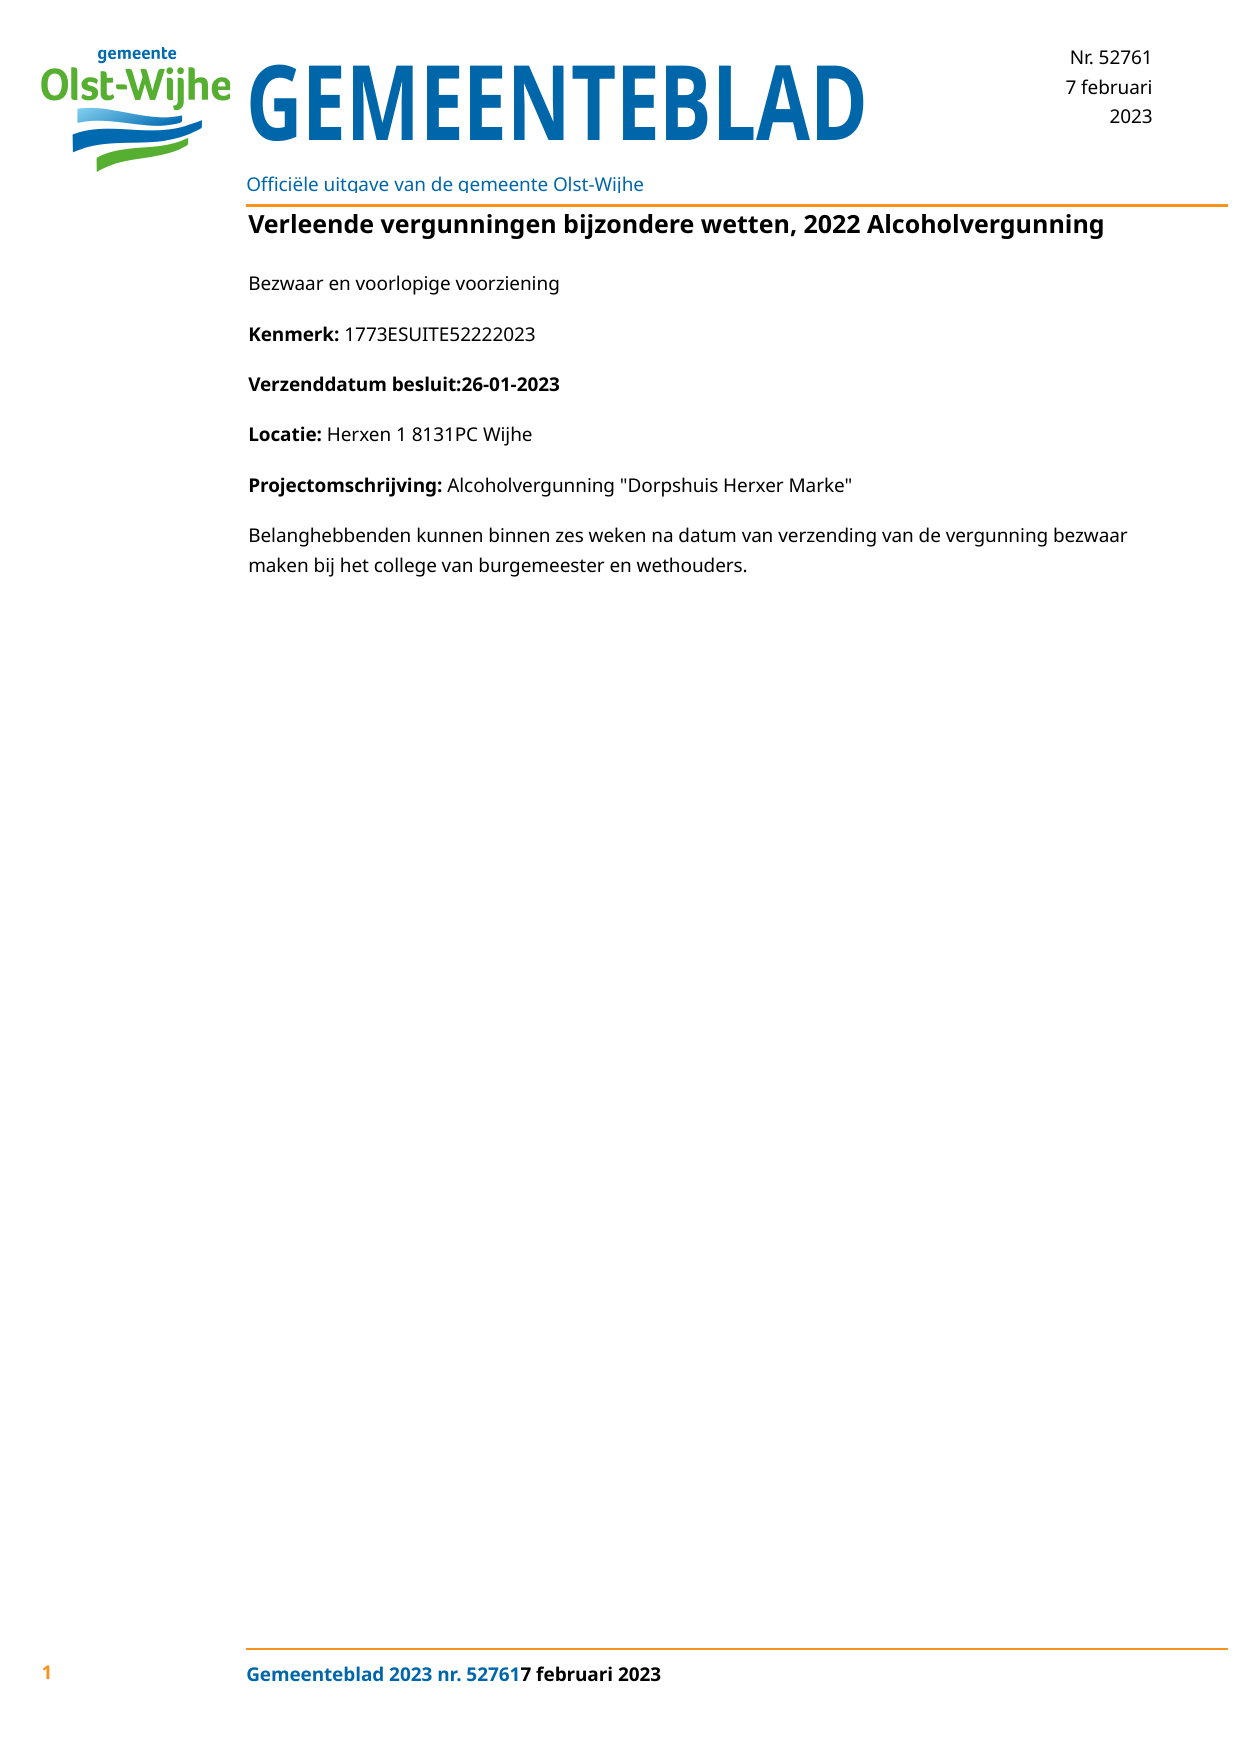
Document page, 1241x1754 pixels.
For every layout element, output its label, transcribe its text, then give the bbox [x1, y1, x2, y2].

picture [41, 47, 231, 172]
text Kenmerk: 1773ESUITE52222023 [248, 321, 1152, 346]
text Projectomschrijving: Alcoholvergunning "Dorpshuis Herxer Marke" [248, 472, 1152, 498]
text Verzenddatum besluit:26-01-2023 [248, 371, 1152, 397]
text Belanghebbenden kunnen binnen zes weken na datum van verzending van de vergunning bezwaar maken bij het college van burgemeester en wethouders. [248, 522, 1152, 578]
text Verleende vergunningen bijzondere wetten, 2022 Alcoholvergunning [248, 207, 1152, 241]
text Locatie: Herxen 1 8131PC Wijhe [248, 422, 1152, 447]
text Bezwaar en voorlopige voorziening [248, 270, 1152, 296]
